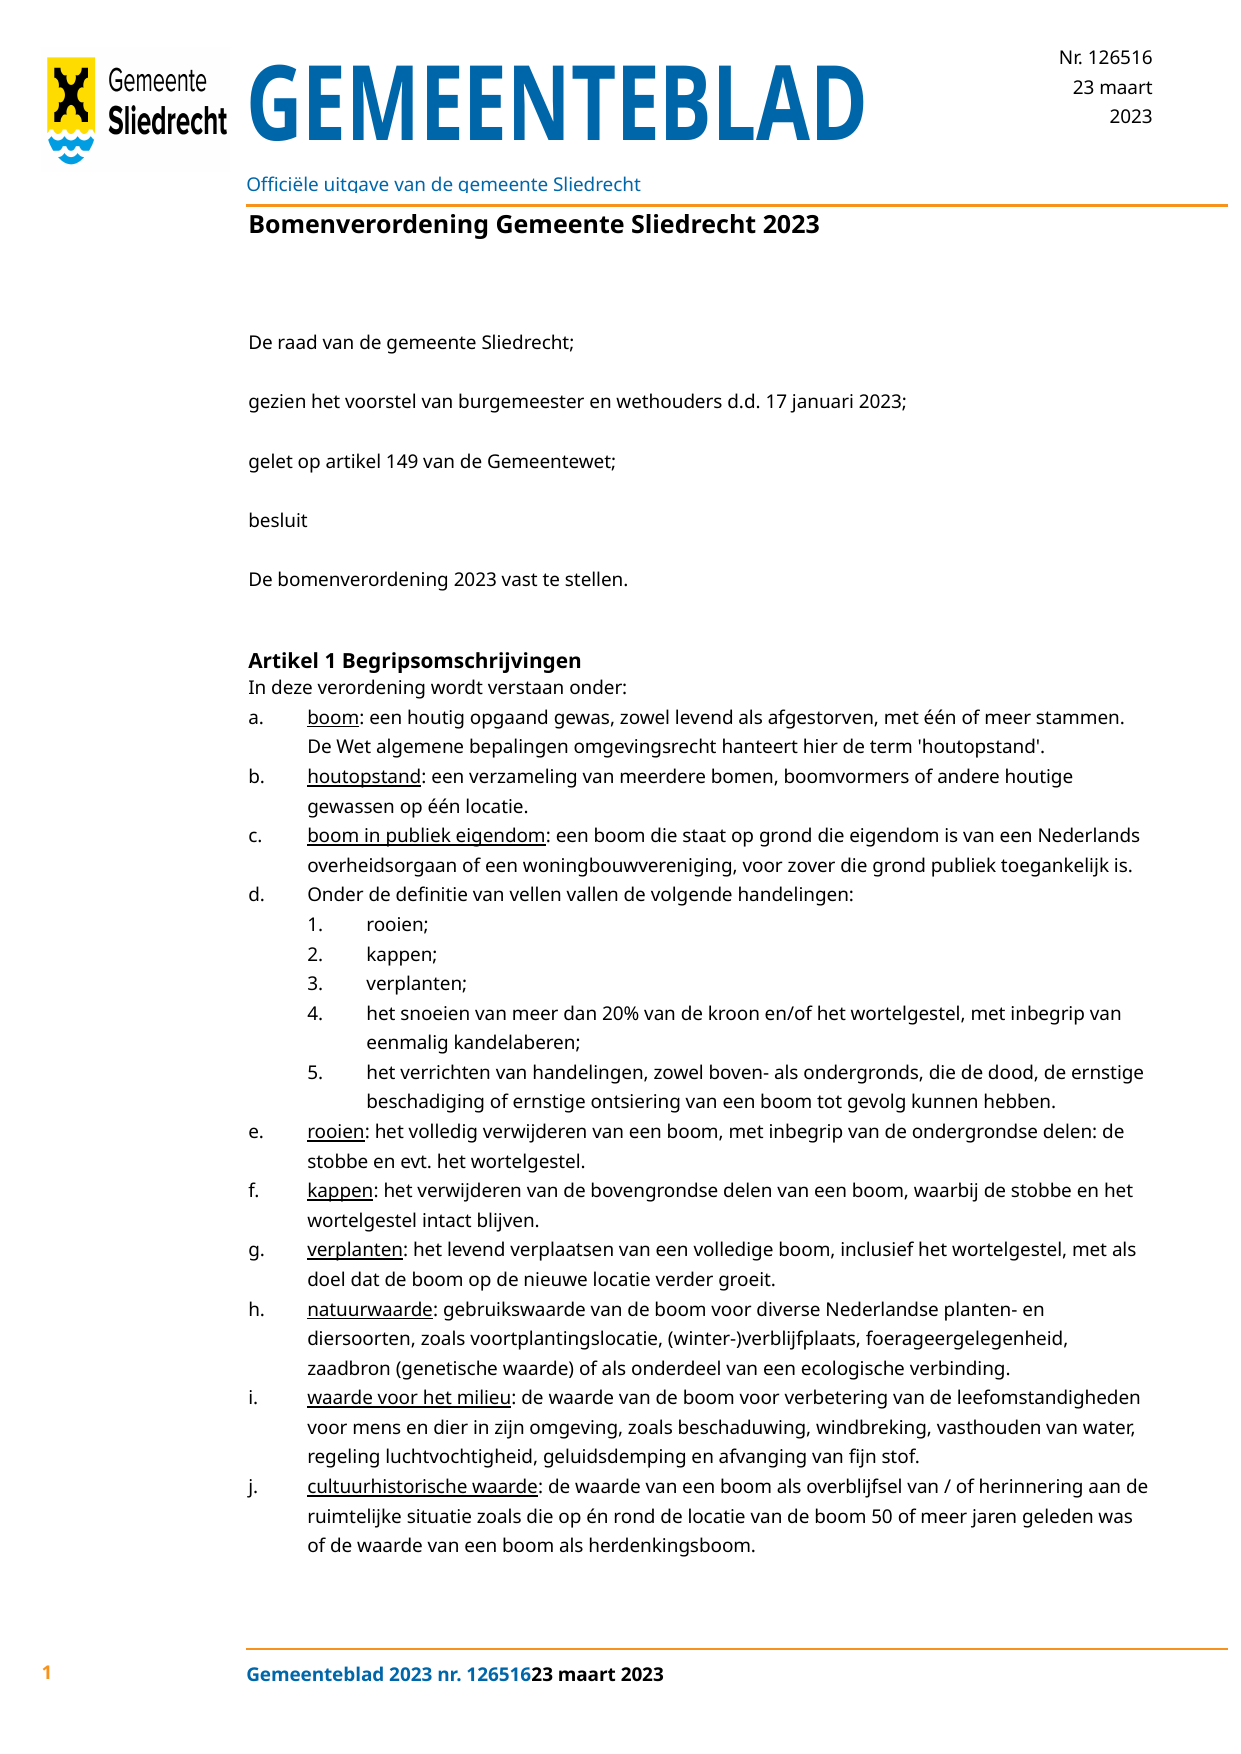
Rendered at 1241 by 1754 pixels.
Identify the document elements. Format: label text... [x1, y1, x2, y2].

list natuurwaarde: gebruikswaarde van de boom voor diverse Nederlandse planten- en diersoorten, zoals voortplantingslocatie, (winter-)verblijfplaats, foerageergelegenheid, zaadbron (genetische waarde) of als onderdeel van een ecologische verbinding. [248, 1296, 1152, 1381]
list kappen: het verwijderen van de bovengrondse delen van een boom, waarbij de stobbe en het wortelgestel intact blijven. [248, 1177, 1152, 1233]
list houtopstand: een verzameling van meerdere bomen, boomvormers of andere houtige gewassen op één locatie. [248, 763, 1152, 819]
text gelet op artikel 149 van de Gemeentewet; [248, 448, 1152, 473]
text In deze verordening wordt verstaan onder: [248, 674, 1152, 700]
picture [41, 47, 231, 172]
text Bomenverordening Gemeente Sliedrecht 2023 [248, 207, 1152, 241]
text gezien het voorstel van burgemeester en wethouders d.d. 17 januari 2023; [248, 389, 1152, 414]
text Artikel 1 Begripsomschrijvingen [248, 646, 1152, 674]
list kappen; [307, 941, 1152, 967]
list het verrichten van handelingen, zowel boven- als ondergronds, die de dood, de ernstige beschadiging of ernstige ontsiering van een boom tot gevolg kunnen hebben. [307, 1059, 1152, 1114]
list rooien: het volledig verwijderen van een boom, met inbegrip van de ondergrondse delen: de stobbe en evt. het wortelgestel. [248, 1118, 1152, 1174]
text De raad van de gemeente Sliedrecht; [248, 329, 1152, 355]
list boom: een houtig opgaand gewas, zowel levend als afgestorven, met één of meer stammen. De Wet algemene bepalingen omgevingsrecht hanteert hier de term 'houtopstand'. [248, 704, 1152, 759]
list boom in publiek eigendom: een boom die staat op grond die eigendom is van een Nederlands overheidsorgaan of een woningbouwvereniging, voor zover die grond publiek toegankelijk is. [248, 822, 1152, 878]
list Onder de definitie van vellen vallen de volgende handelingen: [248, 882, 1152, 907]
list verplanten; [307, 970, 1152, 996]
list waarde voor het milieu: de waarde van de boom voor verbetering van de leefomstandigheden voor mens en dier in zijn omgeving, zoals beschaduwing, windbreking, vasthouden van water, regeling luchtvochtigheid, geluidsdemping en afvanging van fijn stof. [248, 1384, 1152, 1469]
list het snoeien van meer dan 20% van de kroon en/of het wortelgestel, met inbegrip van eenmalig kandelaberen; [307, 1000, 1152, 1055]
list rooien; [307, 911, 1152, 937]
text De bomenverordening 2023 vast te stellen. [248, 566, 1152, 592]
text besluit [248, 507, 1152, 533]
list verplanten: het levend verplaatsen van een volledige boom, inclusief het wortelgestel, met als doel dat de boom op de nieuwe locatie verder groeit. [248, 1237, 1152, 1292]
list cultuurhistorische waarde: de waarde van een boom als overblijfsel van / of herinnering aan de ruimtelijke situatie zoals die op én rond de locatie van de boom 50 of meer jaren geleden was of de waarde van een boom als herdenkingsboom. [248, 1473, 1152, 1558]
